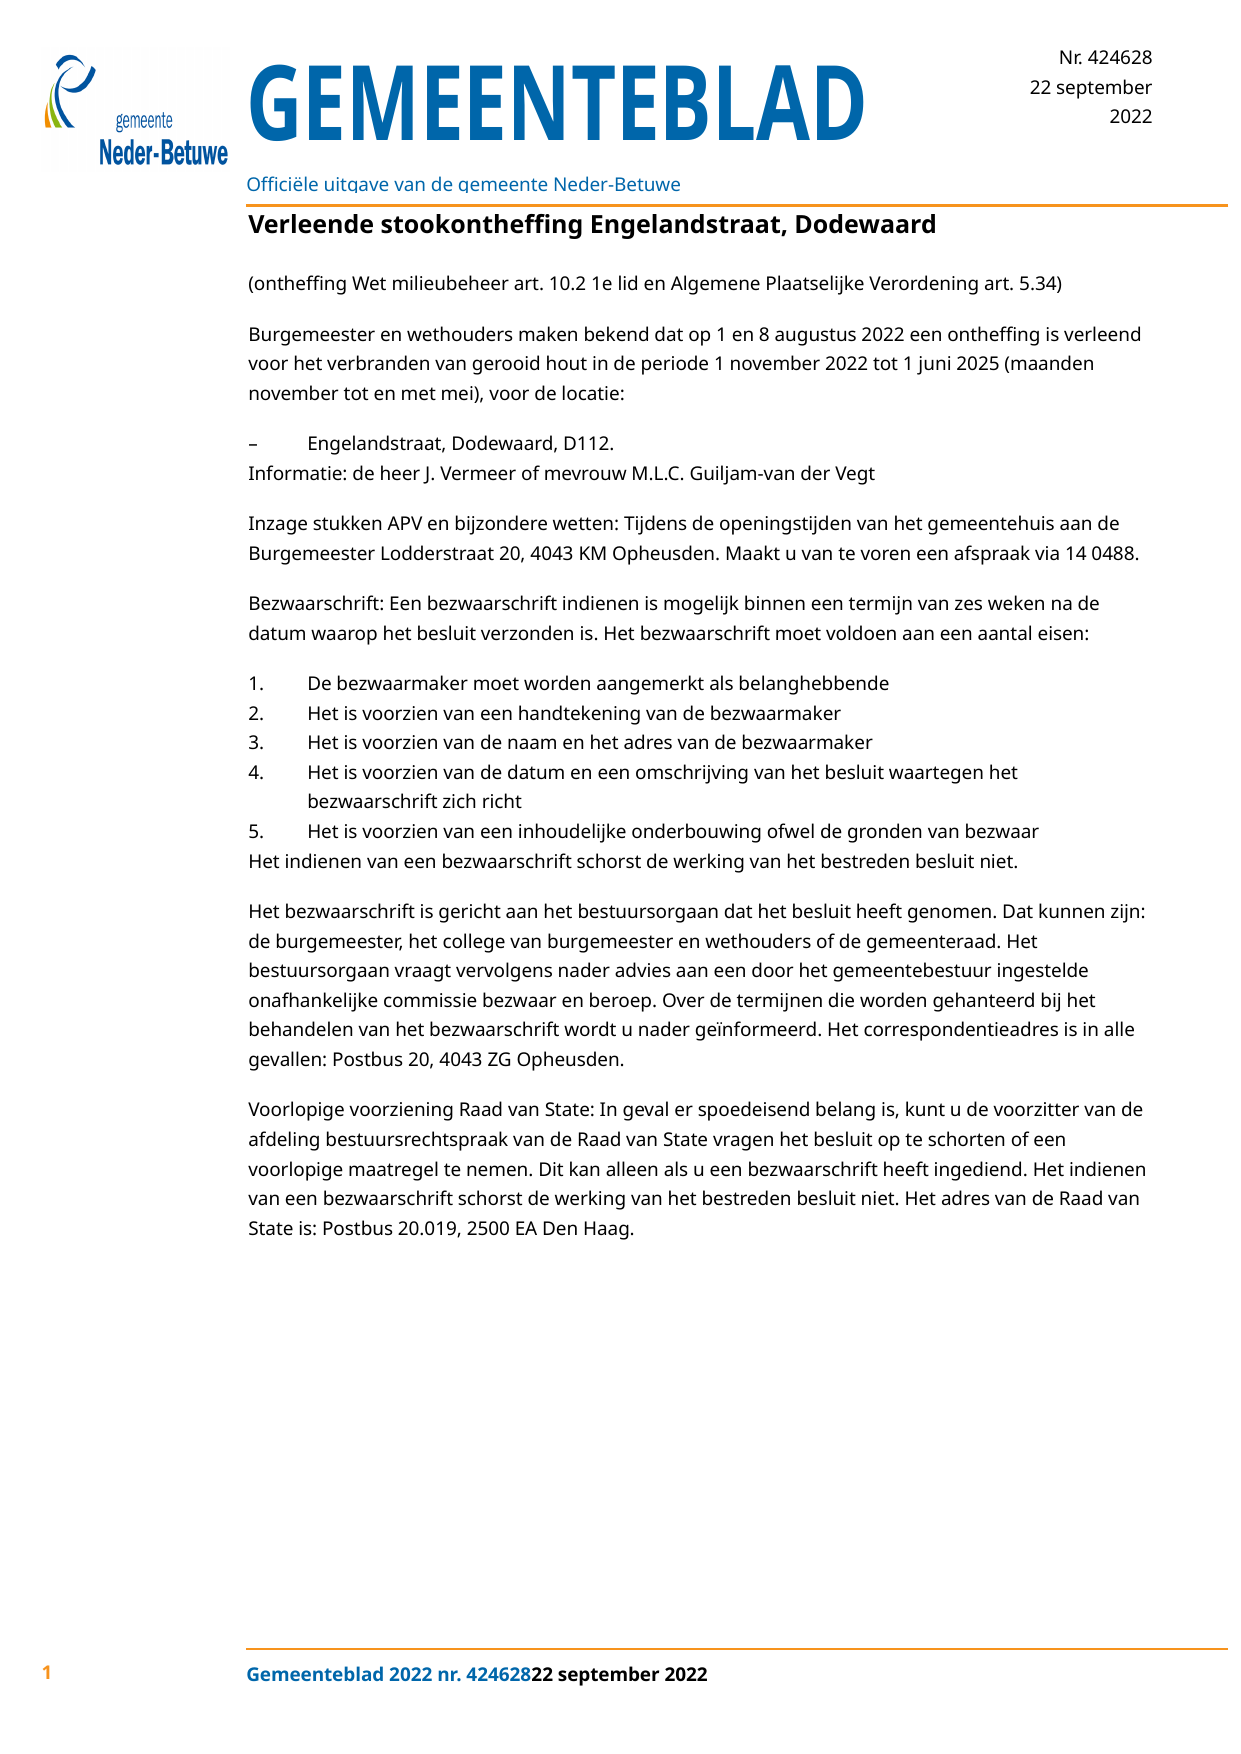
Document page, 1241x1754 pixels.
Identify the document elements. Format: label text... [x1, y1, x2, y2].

text Het bezwaarschrift is gericht aan het bestuursorgaan dat het besluit heeft genomen. Dat kunnen zijn: de burgemeester, het college van burgemeester en wethouders of de gemeenteraad. Het bestuursorgaan vraagt vervolgens nader advies aan een door het gemeentebestuur ingestelde onafhankelijke commissie bezwaar en beroep. Over de termijnen die worden gehanteerd bij het behandelen van het bezwaarschrift wordt u nader geïnformeerd. Het correspondentieadres is in alle gevallen: Postbus 20, 4043 ZG Opheusden. [248, 898, 1152, 1072]
text Inzage stukken APV en bijzondere wetten: Tijdens de openingstijden van het gemeentehuis aan de Burgemeester Lodderstraat 20, 4043 KM Opheusden. Maakt u van te voren een afspraak via 14 0488. [248, 510, 1152, 566]
list Engelandstraat, Dodewaard, D112. [248, 430, 1152, 456]
picture [41, 47, 231, 172]
text Bezwaarschrift: Een bezwaarschrift indienen is mogelijk binnen een termijn van zes weken na de datum waarop het besluit verzonden is. Het bezwaarschrift moet voldoen aan een aantal eisen: [248, 590, 1152, 646]
list Het is voorzien van de naam en het adres van de bezwaarmaker [248, 729, 1152, 755]
text Het indienen van een bezwaarschrift schorst de werking van het bestreden besluit niet. [248, 848, 1152, 873]
list Het is voorzien van een handtekening van de bezwaarmaker [248, 700, 1152, 726]
list Het is voorzien van de datum en een omschrijving van het besluit waartegen het bezwaarschrift zich richt [248, 759, 1152, 814]
list Het is voorzien van een inhoudelijke onderbouwing ofwel de gronden van bezwaar [248, 818, 1152, 844]
text Voorlopige voorziening Raad van State: In geval er spoedeisend belang is, kunt u de voorzitter van de afdeling bestuursrechtspraak van de Raad van State vragen het besluit op te schorten of een voorlopige maatregel te nemen. Dit kan alleen als u een bezwaarschrift heeft ingediend. Het indienen van een bezwaarschrift schorst de werking van het bestreden besluit niet. Het adres van de Raad van State is: Postbus 20.019, 2500 EA Den Haag. [248, 1097, 1152, 1241]
text (ontheffing Wet milieubeheer art. 10.2 1e lid en Algemene Plaatselijke Verordening art. 5.34) [248, 270, 1152, 296]
text Verleende stookontheffing Engelandstraat, Dodewaard [248, 207, 1152, 241]
text Informatie: de heer J. Vermeer of mevrouw M.L.C. Guiljam-van der Vegt [248, 460, 1152, 486]
text Burgemeester en wethouders maken bekend dat op 1 en 8 augustus 2022 een ontheffing is verleend voor het verbranden van gerooid hout in de periode 1 november 2022 tot 1 juni 2025 (maanden november tot en met mei), voor de locatie: [248, 321, 1152, 406]
list De bezwaarmaker moet worden aangemerkt als belanghebbende [248, 670, 1152, 696]
